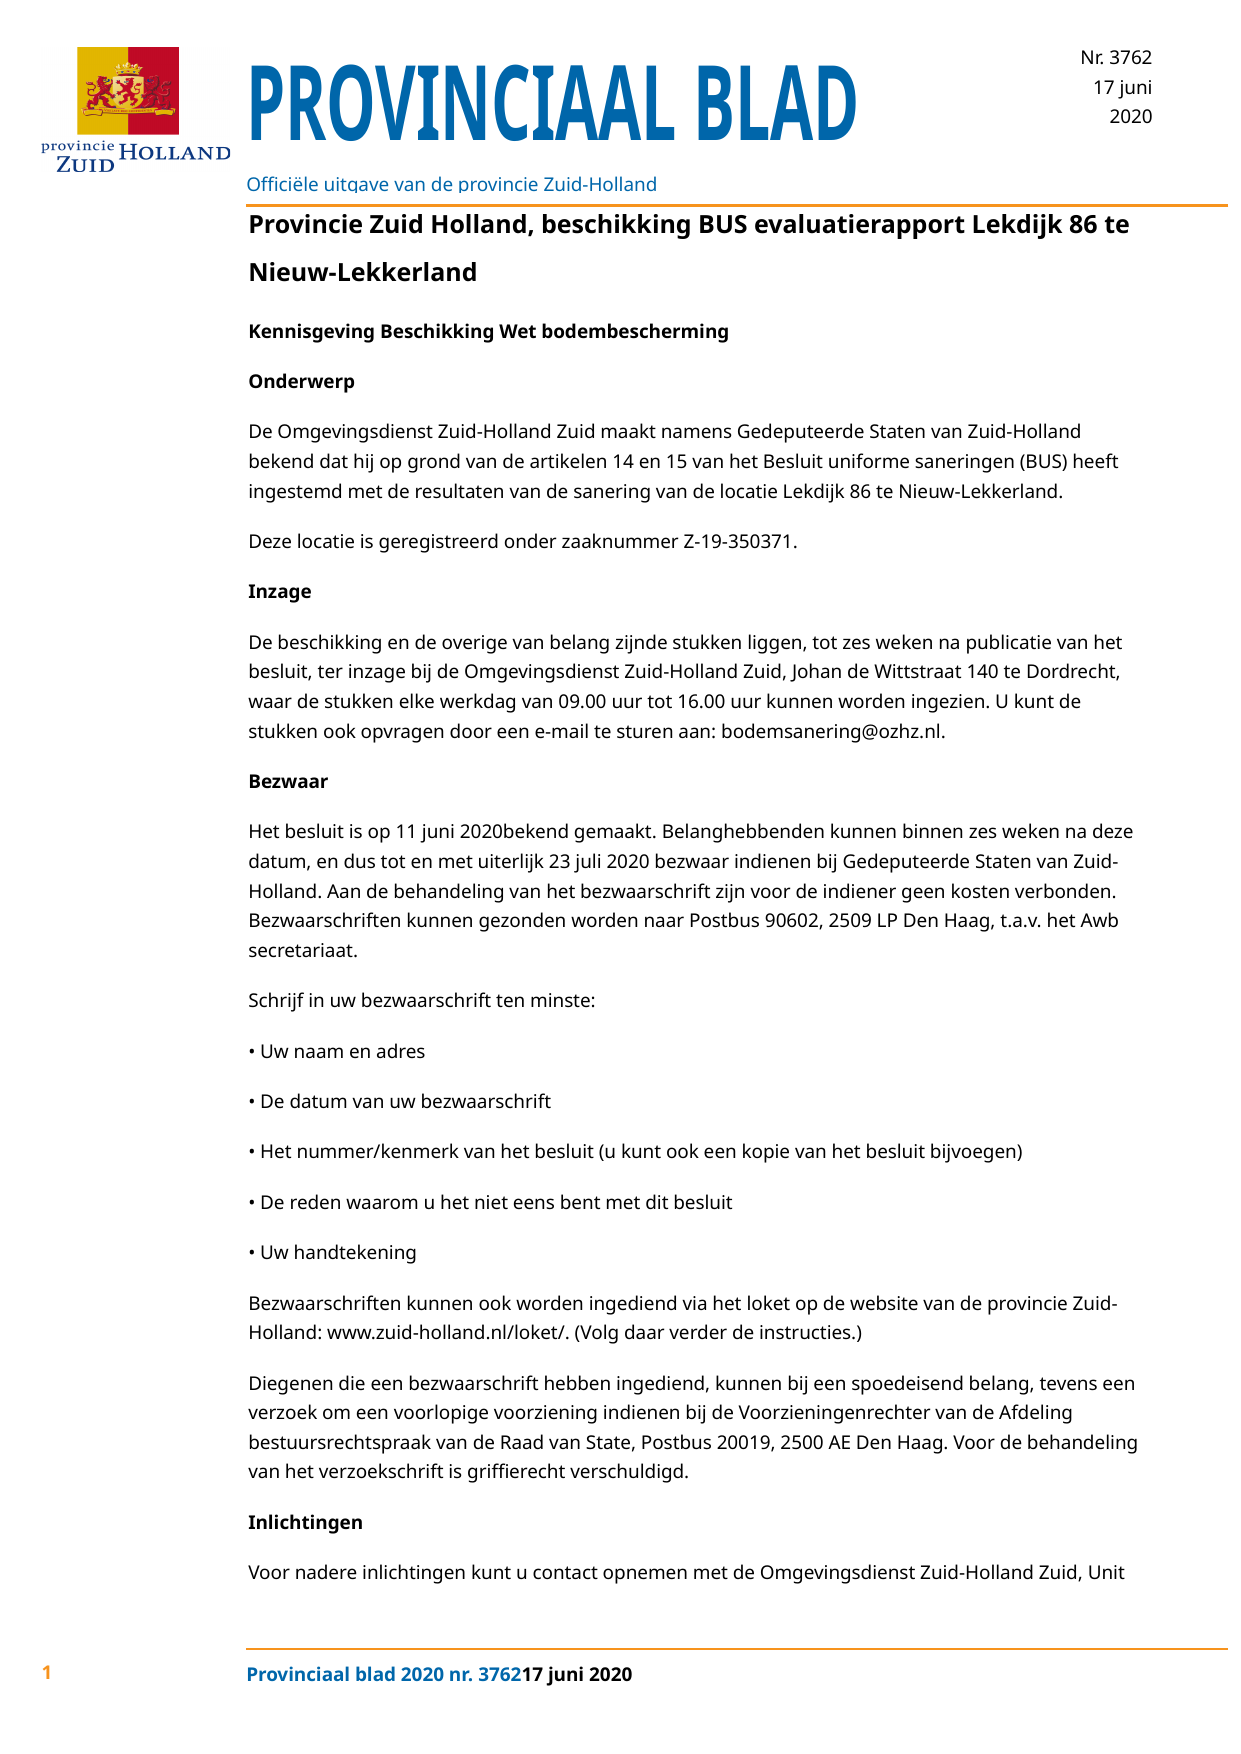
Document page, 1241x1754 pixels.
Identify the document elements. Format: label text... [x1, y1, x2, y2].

text Bezwaar [248, 768, 1152, 794]
text Het besluit is op 11 juni 2020bekend gemaakt. Belanghebbenden kunnen binnen zes weken na deze datum, en dus tot en met uiterlijk 23 juli 2020 bezwaar indienen bij Gedeputeerde Staten van Zuid-Holland. Aan de behandeling van het bezwaarschrift zijn voor de indiener geen kosten verbonden. Bezwaarschriften kunnen gezonden worden naar Postbus 90602, 2509 LP Den Haag, t.a.v. het Awb secretariaat. [248, 819, 1152, 963]
text Inzage [248, 579, 1152, 604]
text • Uw handtekening [248, 1239, 1152, 1265]
text Voor nadere inlichtingen kunt u contact opnemen met de Omgevingsdienst Zuid-Holland Zuid, Unit [248, 1559, 1152, 1585]
text De Omgevingsdienst Zuid-Holland Zuid maakt namens Gedeputeerde Staten van Zuid-Holland bekend dat hij op grond van de artikelen 14 en 15 van het Besluit uniforme saneringen (BUS) heeft ingestemd met de resultaten van de sanering van de locatie Lekdijk 86 te Nieuw-Lekkerland. [248, 419, 1152, 504]
text De beschikking en de overige van belang zijnde stukken liggen, tot zes weken na publicatie van het besluit, ter inzage bij de Omgevingsdienst Zuid-Holland Zuid, Johan de Wittstraat 140 te Dordrecht, waar de stukken elke werkdag van 09.00 uur tot 16.00 uur kunnen worden ingezien. U kunt de stukken ook opvragen door een e-mail te sturen aan: bodemsanering@ozhz.nl. [248, 629, 1152, 744]
text Deze locatie is geregistreerd onder zaaknummer Z-19-350371. [248, 528, 1152, 554]
text Onderwerp [248, 368, 1152, 394]
text Provincie Zuid Holland, beschikking BUS evaluatierapport Lekdijk 86 te Nieuw-Lekkerland [248, 207, 1152, 288]
text Bezwaarschriften kunnen ook worden ingediend via het loket op de website van de provincie Zuid-Holland: www.zuid-holland.nl/loket/. (Volg daar verder de instructies.) [248, 1290, 1152, 1345]
text • Uw naam en adres [248, 1038, 1152, 1064]
text Schrijf in uw bezwaarschrift ten minste: [248, 987, 1152, 1013]
text Kennisgeving Beschikking Wet bodembescherming [248, 318, 1152, 344]
picture [41, 47, 231, 172]
text • De reden waarom u het niet eens bent met dit besluit [248, 1189, 1152, 1215]
text Diegenen die een bezwaarschrift hebben ingediend, kunnen bij een spoedeisend belang, tevens een verzoek om een voorlopige voorziening indienen bij de Voorzieningenrechter van de Afdeling bestuursrechtspraak van de Raad van State, Postbus 20019, 2500 AE Den Haag. Voor de behandeling van het verzoekschrift is griffierecht verschuldigd. [248, 1370, 1152, 1484]
text • De datum van uw bezwaarschrift [248, 1088, 1152, 1114]
text • Het nummer/kenmerk van het besluit (u kunt ook een kopie van het besluit bijvoegen) [248, 1139, 1152, 1164]
text Inlichtingen [248, 1509, 1152, 1535]
